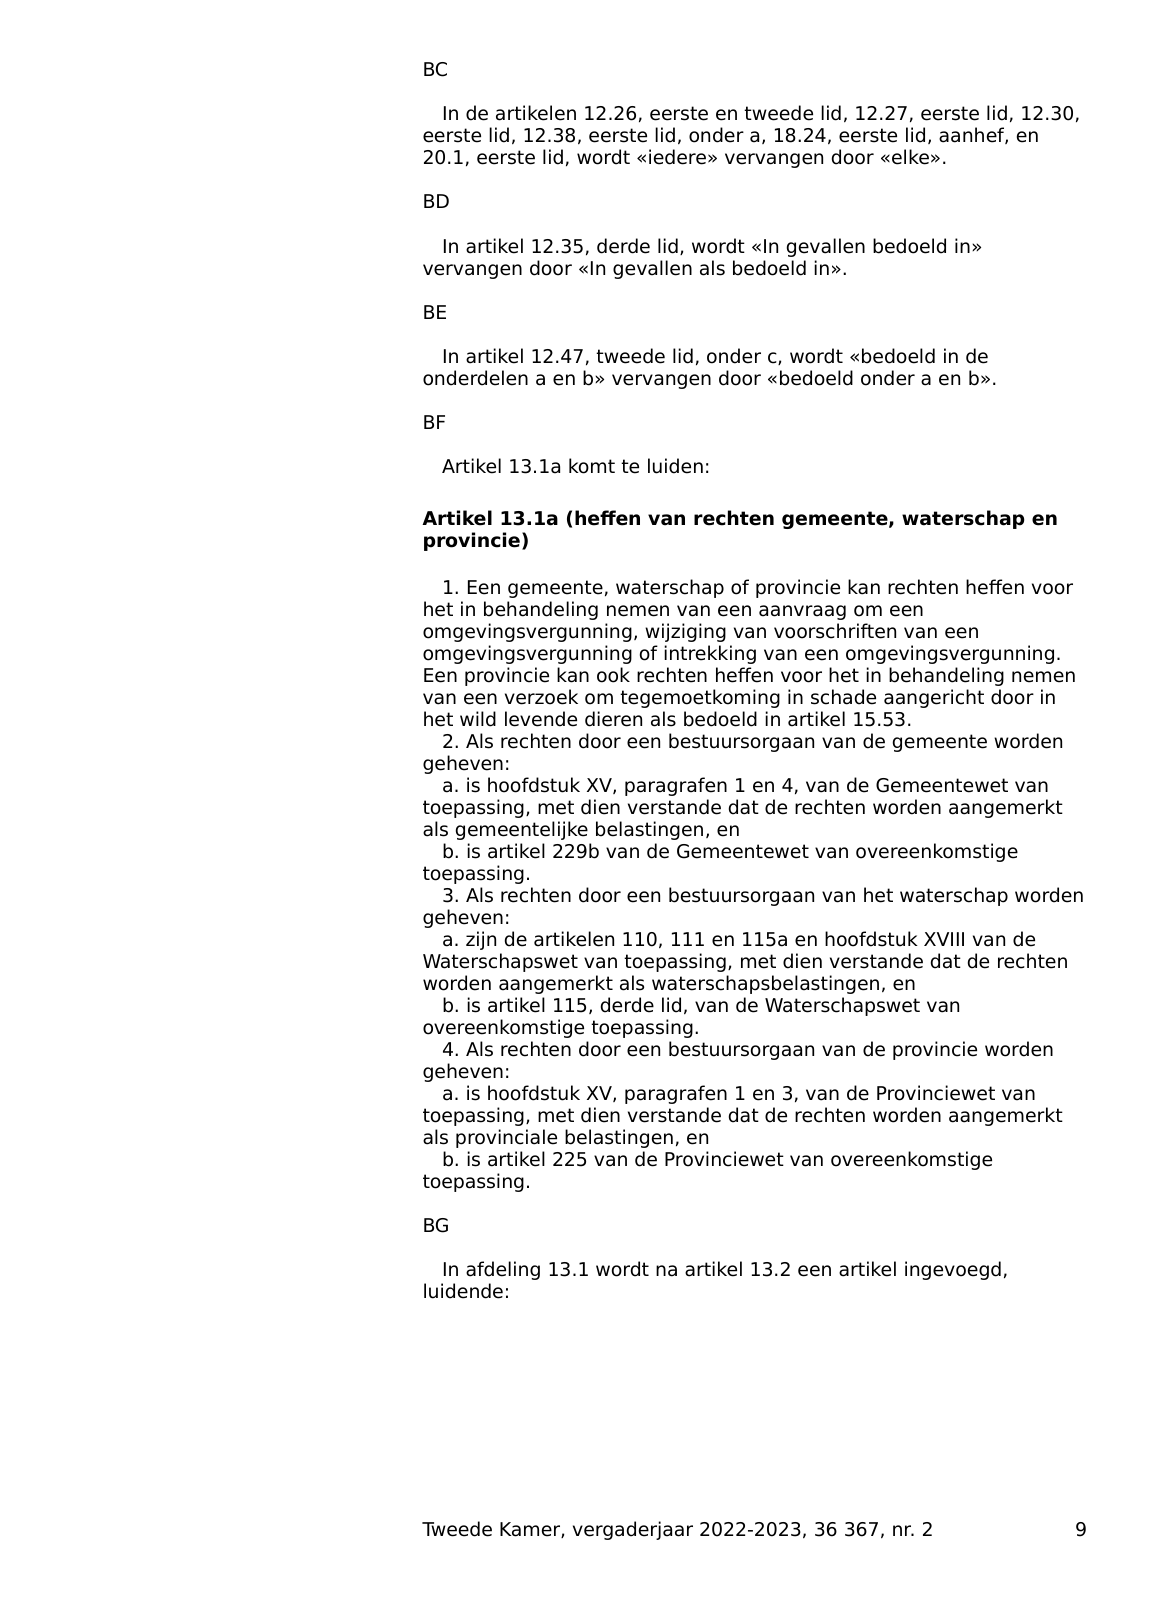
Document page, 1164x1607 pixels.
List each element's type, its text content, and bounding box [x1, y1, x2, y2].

subtitle Artikel 13.1a (heffen van rechten gemeente, waterschap en provincie) [422, 508, 1087, 552]
text b. is artikel 225 van de Provinciewet van overeenkomstige toepassing. [422, 1148, 1087, 1192]
text BD [422, 191, 1087, 213]
text BF [422, 412, 1087, 434]
text a. is hoofdstuk XV, paragrafen 1 en 4, van de Gemeentewet van toepassing, met dien verstande dat de rechten worden aangemerkt als gemeentelijke belastingen, en [422, 775, 1087, 841]
text 4. Als rechten door een bestuursorgaan van de provincie worden geheven: [422, 1039, 1087, 1083]
text BC [422, 59, 1087, 81]
text In artikel 12.35, derde lid, wordt «In gevallen bedoeld in» vervangen door «In gevallen als bedoeld in». [422, 236, 1087, 279]
text 3. Als rechten door een bestuursorgaan van het waterschap worden geheven: [422, 885, 1087, 929]
text b. is artikel 115, derde lid, van de Waterschapswet van overeenkomstige toepassing. [422, 995, 1087, 1039]
text 2. Als rechten door een bestuursorgaan van de gemeente worden geheven: [422, 731, 1087, 775]
text a. zijn de artikelen 110, 111 en 115a en hoofdstuk XVIII van de Waterschapswet van toepassing, met dien verstande dat de rechten worden aangemerkt als waterschapsbelastingen, en [422, 929, 1087, 995]
text Artikel 13.1a komt te luiden: [422, 456, 1087, 478]
text 1. Een gemeente, waterschap of provincie kan rechten heffen voor het in behandeling nemen van een aanvraag om een omgevingsvergunning, wijziging van voorschriften van een omgevingsvergunning of intrekking van een omgevingsvergunning. Een provincie kan ook rechten heffen voor het in behandeling nemen van een verzoek om tegemoetkoming in schade aangericht door in het wild levende dieren als bedoeld in artikel 15.53. [422, 577, 1087, 731]
text BG [422, 1215, 1087, 1237]
text In artikel 12.47, tweede lid, onder c, wordt «bedoeld in de onderdelen a en b» vervangen door «bedoeld onder a en b». [422, 346, 1087, 390]
text BE [422, 302, 1087, 324]
text In afdeling 13.1 wordt na artikel 13.2 een artikel ingevoegd, luidende: [422, 1259, 1087, 1303]
text b. is artikel 229b van de Gemeentewet van overeenkomstige toepassing. [422, 841, 1087, 885]
text In de artikelen 12.26, eerste en tweede lid, 12.27, eerste lid, 12.30, eerste lid, 12.38, eerste lid, onder a, 18.24, eerste lid, aanhef, en 20.1, eerste lid, wordt «iedere» vervangen door «elke». [422, 103, 1087, 169]
text a. is hoofdstuk XV, paragrafen 1 en 3, van de Provinciewet van toepassing, met dien verstande dat de rechten worden aangemerkt als provinciale belastingen, en [422, 1083, 1087, 1148]
